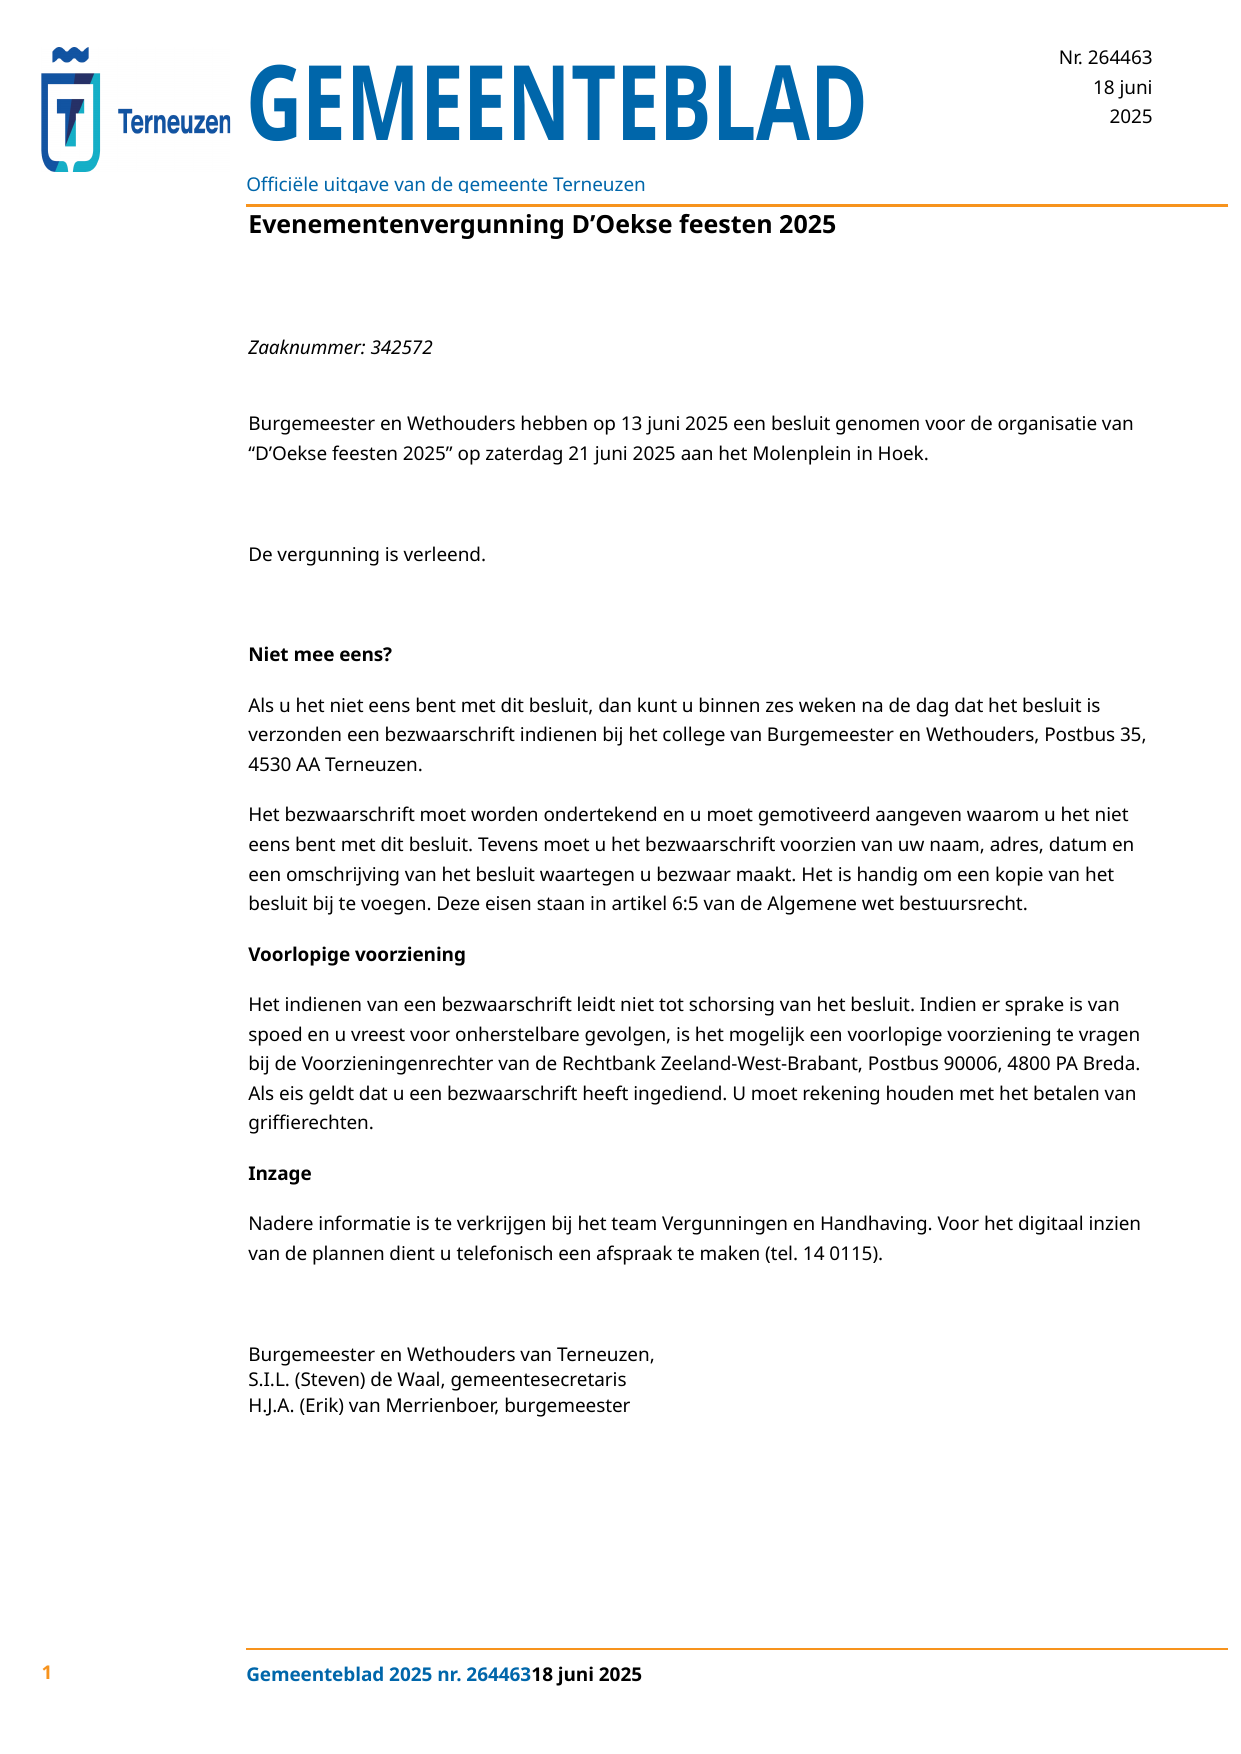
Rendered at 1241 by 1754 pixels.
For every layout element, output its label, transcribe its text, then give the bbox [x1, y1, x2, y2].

text Burgemeester en Wethouders hebben op 13 juni 2025 een besluit genomen voor de organisatie van “D’Oekse feesten 2025” op zaterdag 21 juni 2025 aan het Molenplein in Hoek. [248, 410, 1152, 466]
text Als u het niet eens bent met dit besluit, dan kunt u binnen zes weken na de dag dat het besluit is verzonden een bezwaarschrift indienen bij het college van Burgemeester en Wethouders, Postbus 35, 4530 AA Terneuzen. [248, 692, 1152, 777]
text Niet mee eens? [248, 642, 1152, 667]
table_cell [714, 1418, 1152, 1444]
text Voorlopige voorziening [248, 941, 1152, 967]
table_header Burgemeester en Wethouders van Terneuzen, [248, 1341, 1152, 1367]
text Nadere informatie is te verkrijgen bij het team Vergunningen en Handhaving. Voor het digitaal inzien van de plannen dient u telefonisch een afspraak te maken (tel. 14 0115). [248, 1210, 1152, 1266]
text Zaaknummer: 342572 [248, 334, 1152, 360]
text Het indienen van een bezwaarschrift leidt niet tot schorsing van het besluit. Indien er sprake is van spoed en u vreest voor onherstelbare gevolgen, is het mogelijk een voorlopige voorziening te vragen bij de Voorzieningenrechter van de Rechtbank Zeeland-West-Brabant, Postbus 90006, 4800 PA Breda. Als eis geldt dat u een bezwaarschrift heeft ingediend. U moet rekening houden met het betalen van griffierechten. [248, 991, 1152, 1135]
text Inzage [248, 1160, 1152, 1186]
text Evenementenvergunning D’Oekse feesten 2025 [248, 207, 1152, 241]
table_cell [714, 1367, 1152, 1392]
table_cell [248, 1418, 714, 1444]
picture [41, 47, 231, 172]
table_cell H.J.A. (Erik) van Merrienboer, burgemeester [248, 1393, 1152, 1418]
table_cell S.I.L. (Steven) de Waal, gemeentesecretaris [248, 1367, 714, 1392]
text Het bezwaarschrift moet worden ondertekend en u moet gemotiveerd aangeven waarom u het niet eens bent met dit besluit. Tevens moet u het bezwaarschrift voorzien van uw naam, adres, datum en een omschrijving van het besluit waartegen u bezwaar maakt. Het is handig om een kopie van het besluit bij te voegen. Deze eisen staan in artikel 6:5 van de Algemene wet bestuursrecht. [248, 802, 1152, 916]
text De vergunning is verleend. [248, 541, 1152, 567]
